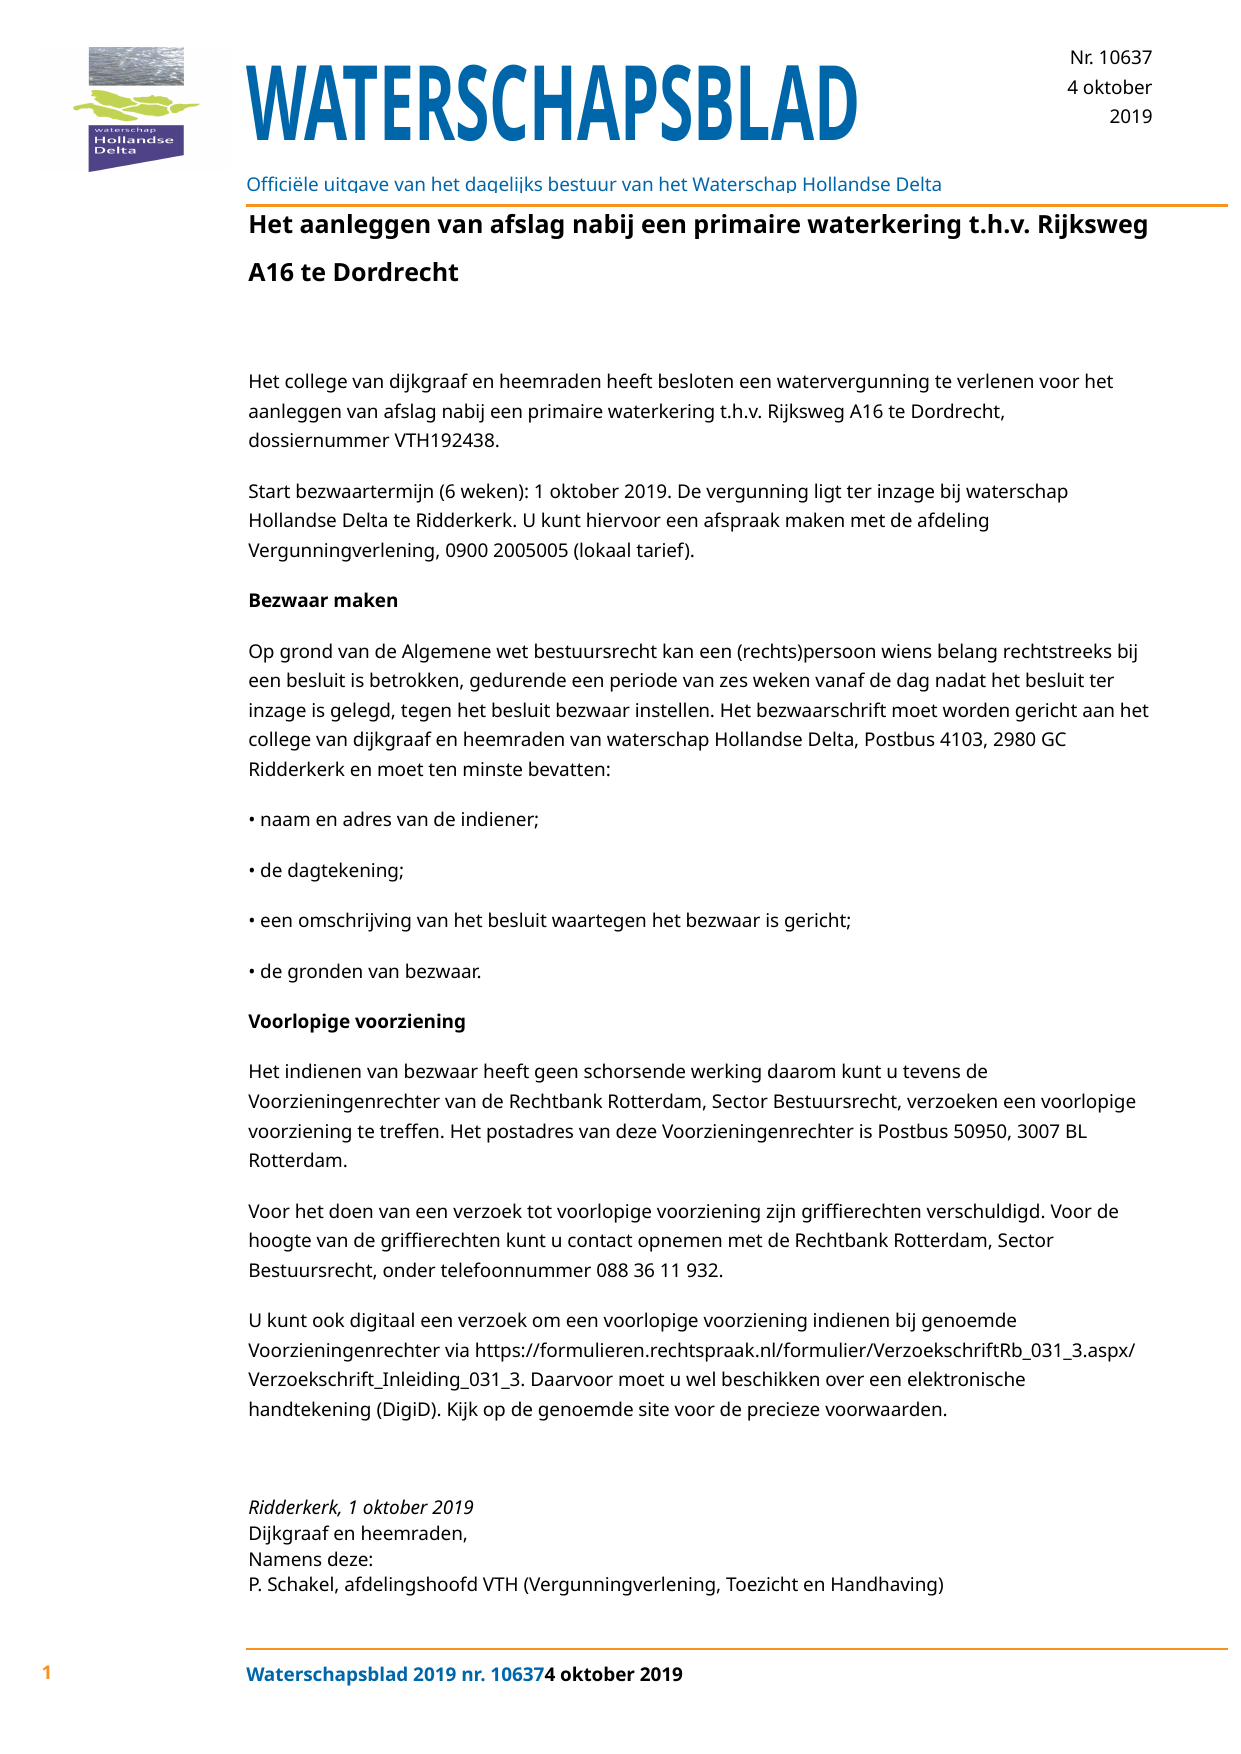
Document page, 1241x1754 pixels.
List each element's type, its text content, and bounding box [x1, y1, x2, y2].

text • de gronden van bezwaar. [248, 958, 1152, 984]
text Namens deze: [248, 1546, 1152, 1572]
text Bezwaar maken [248, 587, 1152, 613]
text • naam en adres van de indiener; [248, 807, 1152, 832]
text • een omschrijving van het besluit waartegen het bezwaar is gericht; [248, 907, 1152, 933]
text Voor het doen van een verzoek tot voorlopige voorziening zijn griffierechten verschuldigd. Voor de hoogte van de griffierechten kunt u contact opnemen met de Rechtbank Rotterdam, Sector Bestuursrecht, onder telefoonnummer 088 36 11 932. [248, 1198, 1152, 1283]
text Ridderkerk, 1 oktober 2019 [248, 1494, 1152, 1520]
text Het college van dijkgraaf en heemraden heeft besloten een watervergunning te verlenen voor het aanleggen van afslag nabij een primaire waterkering t.h.v. Rijksweg A16 te Dordrecht, dossiernummer VTH192438. [248, 368, 1152, 453]
text Het aanleggen van afslag nabij een primaire waterkering t.h.v. Rijksweg A16 te Dordrecht [248, 207, 1152, 288]
text Voorlopige voorziening [248, 1008, 1152, 1034]
text Dijkgraaf en heemraden, [248, 1520, 1152, 1546]
text Start bezwaartermijn (6 weken): 1 oktober 2019. De vergunning ligt ter inzage bij waterschap Hollandse Delta te Ridderkerk. U kunt hiervoor een afspraak maken met de afdeling Vergunningverlening, 0900 2005005 (lokaal tarief). [248, 478, 1152, 563]
text U kunt ook digitaal een verzoek om een voorlopige voorziening indienen bij genoemde Voorzieningenrechter via https://formulieren.rechtspraak.nl/formulier/VerzoekschriftRb_031_3.aspx/Verzoekschrift_Inleiding_031_3. Daarvoor moet u wel beschikken over een elektronische handtekening (DigiD). Kijk op de genoemde site voor de precieze voorwaarden. [248, 1307, 1152, 1422]
picture [41, 47, 231, 172]
text Op grond van de Algemene wet bestuursrecht kan een (rechts)persoon wiens belang rechtstreeks bij een besluit is betrokken, gedurende een periode van zes weken vanaf de dag nadat het besluit ter inzage is gelegd, tegen het besluit bezwaar instellen. Het bezwaarschrift moet worden gericht aan het college van dijkgraaf en heemraden van waterschap Hollandse Delta, Postbus 4103, 2980 GC Ridderkerk en moet ten minste bevatten: [248, 638, 1152, 782]
text • de dagtekening; [248, 857, 1152, 883]
text Het indienen van bezwaar heeft geen schorsende werking daarom kunt u tevens de Voorzieningenrechter van de Rechtbank Rotterdam, Sector Bestuursrecht, verzoeken een voorlopige voorziening te treffen. Het postadres van deze Voorzieningenrechter is Postbus 50950, 3007 BL Rotterdam. [248, 1059, 1152, 1173]
text P. Schakel, afdelingshoofd VTH (Vergunningverlening, Toezicht en Handhaving) [248, 1572, 1152, 1597]
